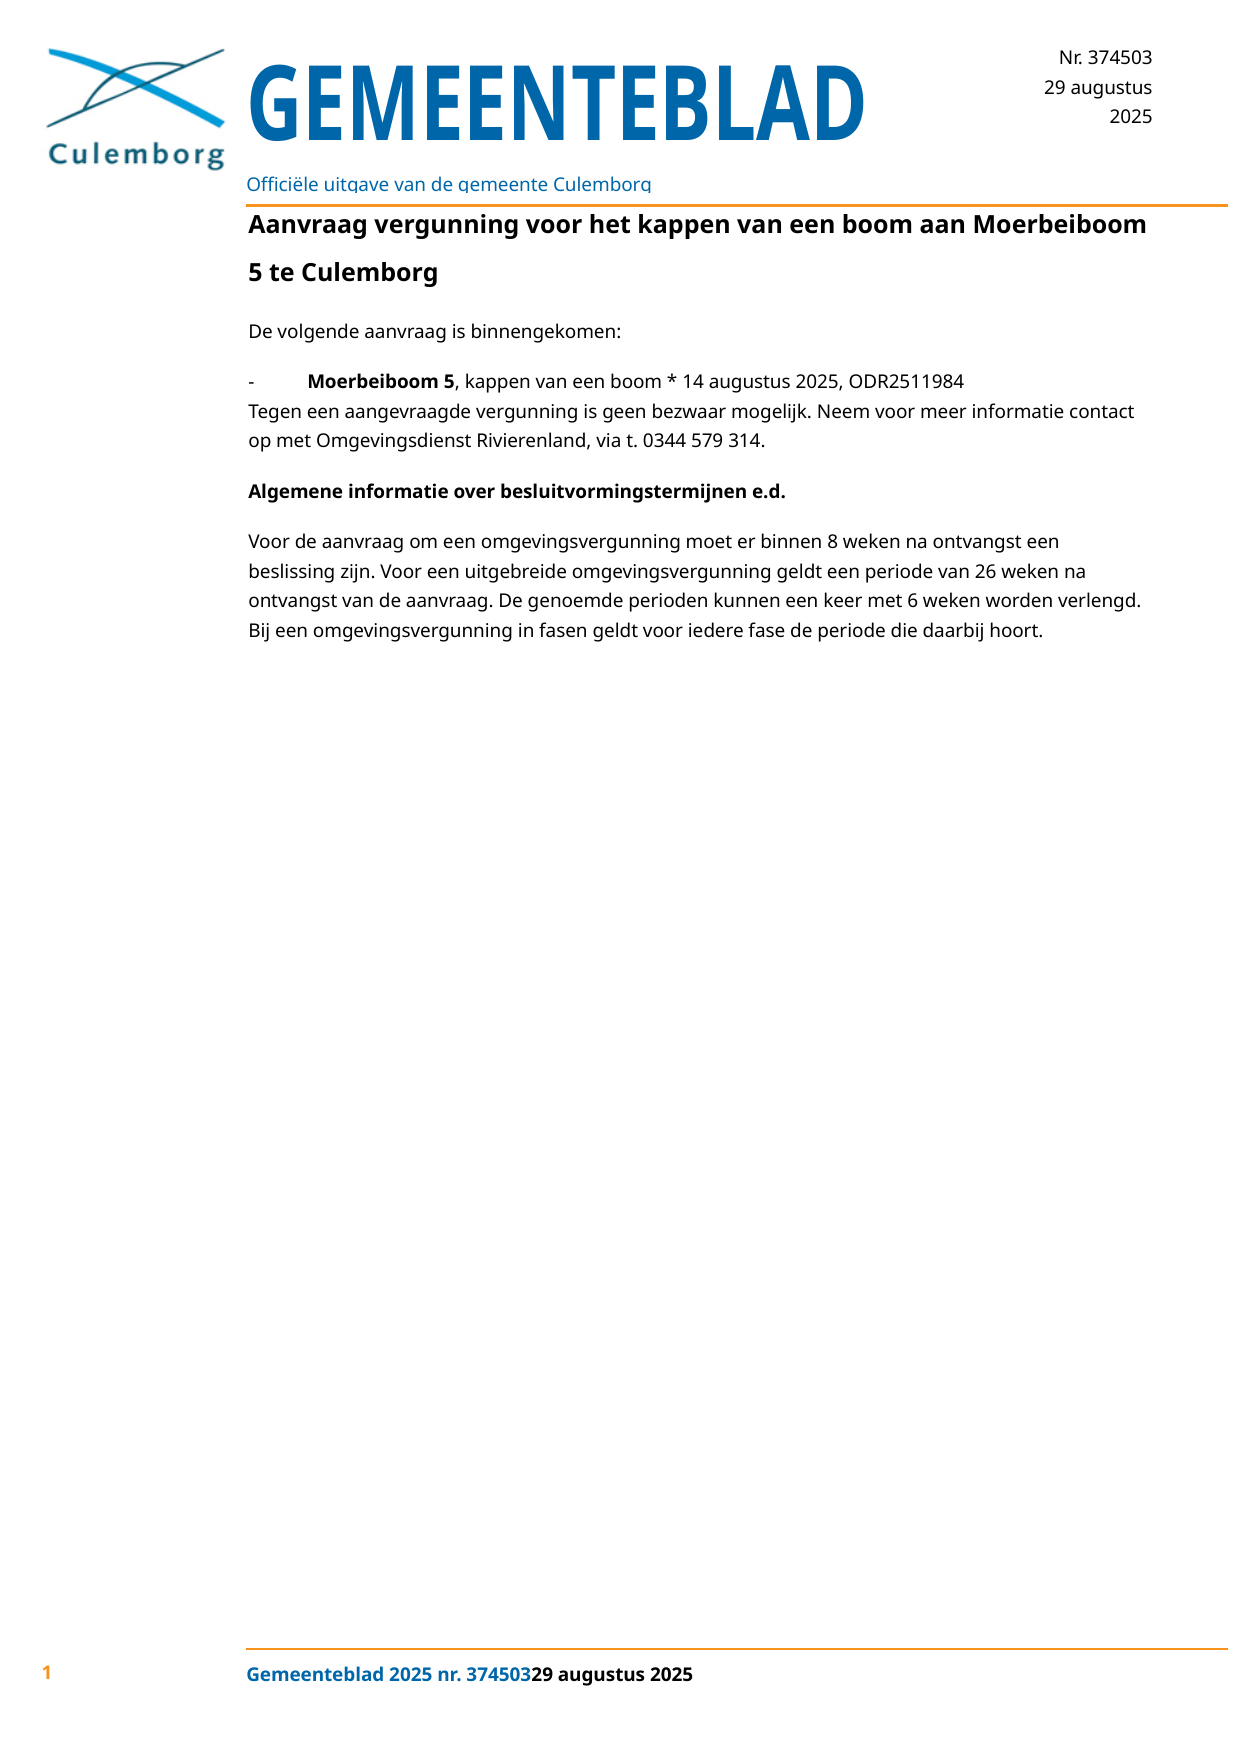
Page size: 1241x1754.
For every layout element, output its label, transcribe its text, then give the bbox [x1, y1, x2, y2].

picture [41, 47, 231, 172]
list Moerbeiboom 5, kappen van een boom * 14 augustus 2025, ODR2511984 [248, 368, 1152, 394]
text Aanvraag vergunning voor het kappen van een boom aan Moerbeiboom 5 te Culemborg [248, 207, 1152, 288]
text Tegen een aangevraagde vergunning is geen bezwaar mogelijk. Neem voor meer informatie contact op met Omgevingsdienst Rivierenland, via t. 0344 579 314. [248, 398, 1152, 453]
text Algemene informatie over besluitvormingstermijnen e.d. [248, 478, 1152, 504]
text Voor de aanvraag om een omgevingsvergunning moet er binnen 8 weken na ontvangst een beslissing zijn. Voor een uitgebreide omgevingsvergunning geldt een periode van 26 weken na ontvangst van de aanvraag. De genoemde perioden kunnen een keer met 6 weken worden verlengd. Bij een omgevingsvergunning in fasen geldt voor iedere fase de periode die daarbij hoort. [248, 528, 1152, 643]
text De volgende aanvraag is binnengekomen: [248, 318, 1152, 344]
